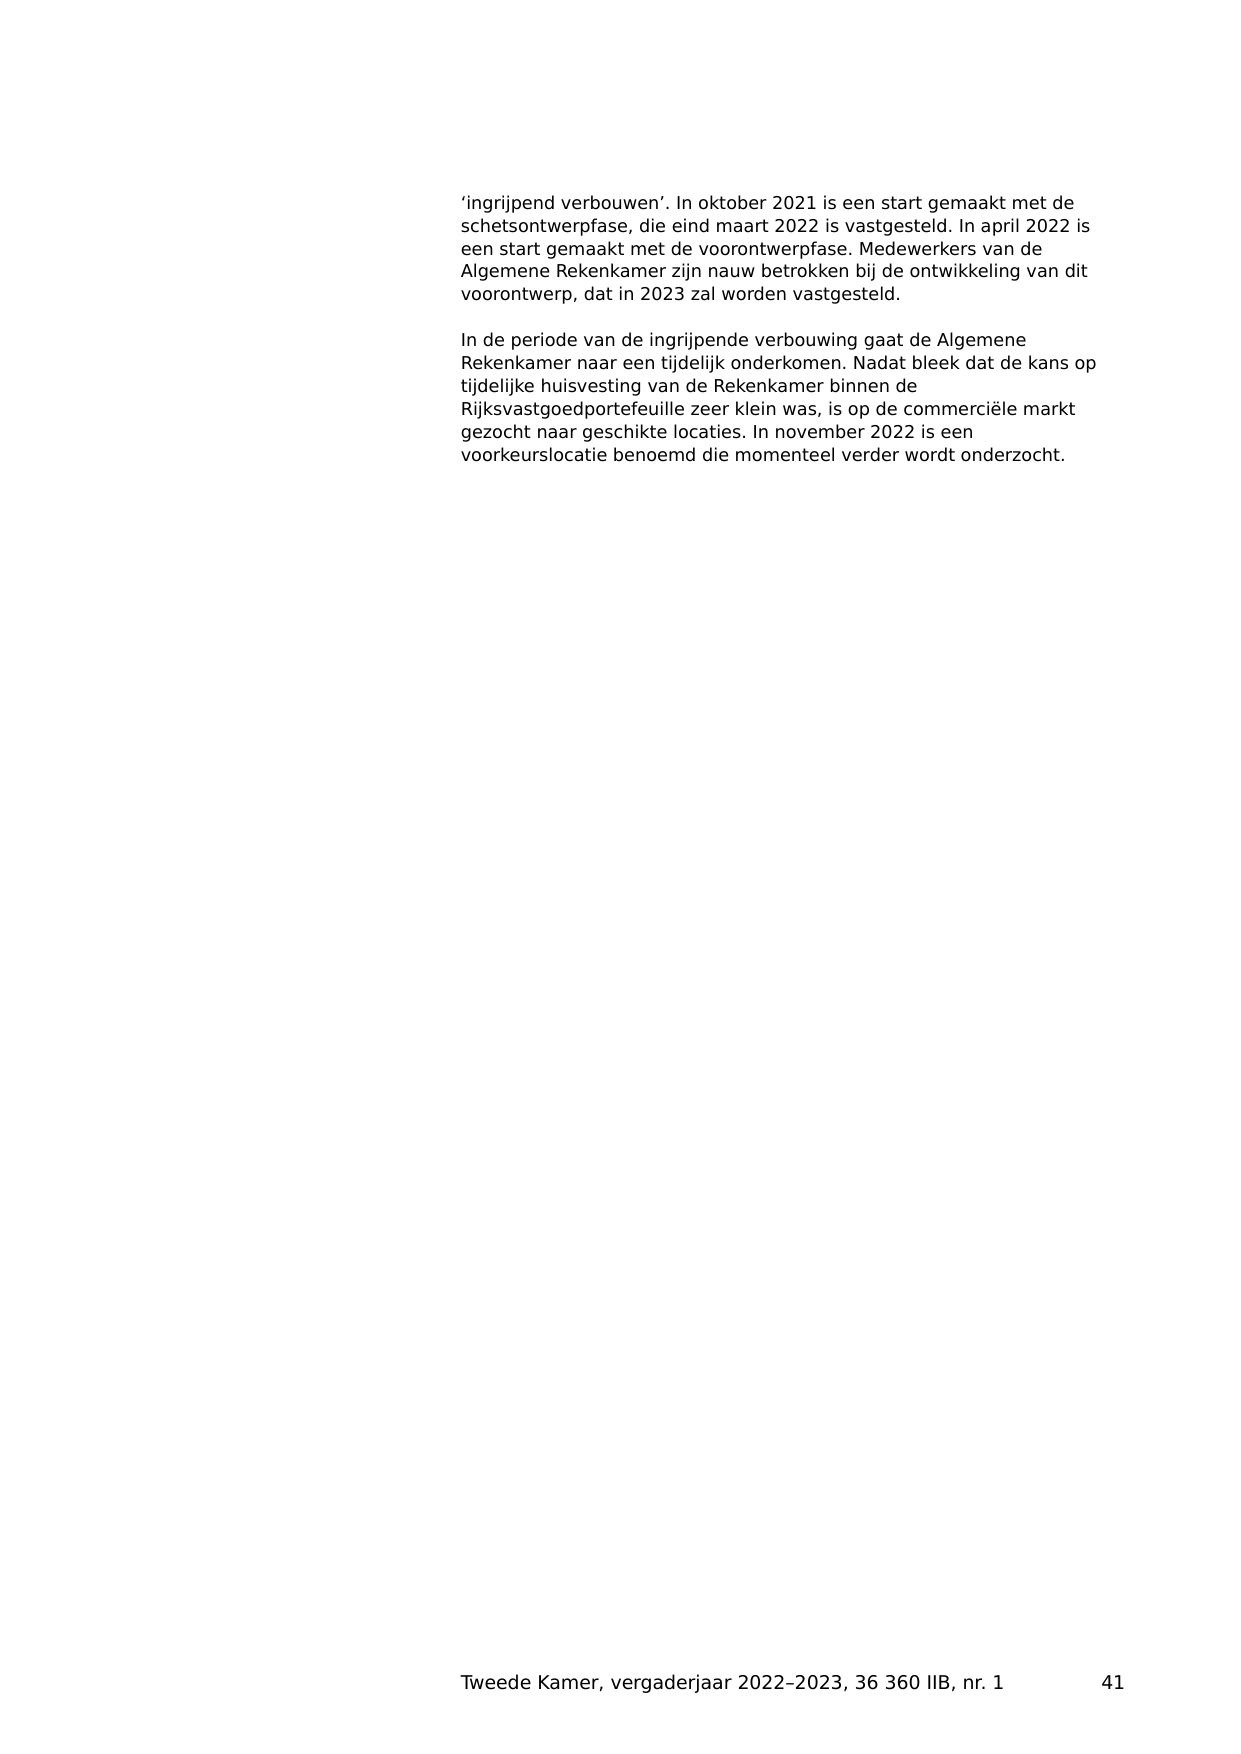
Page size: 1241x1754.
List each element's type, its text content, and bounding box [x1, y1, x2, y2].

text ‘ingrijpend verbouwen’. In oktober 2021 is een start gemaakt met de schetsontwerpfase, die eind maart 2022 is vastgesteld. In april 2022 is een start gemaakt met de voorontwerpfase. Medewerkers van de Algemene Rekenkamer zijn nauw betrokken bij de ontwikkeling van dit voorontwerp, dat in 2023 zal worden vastgesteld. [461, 191, 1125, 305]
text In de periode van de ingrijpende verbouwing gaat de Algemene Rekenkamer naar een tijdelijk onderkomen. Nadat bleek dat de kans op tijdelijke huisvesting van de Rekenkamer binnen de Rijksvastgoedportefeuille zeer klein was, is op de commerciële markt gezocht naar geschikte locaties. In november 2022 is een voorkeurslocatie benoemd die momenteel verder wordt onderzocht. [461, 328, 1125, 466]
